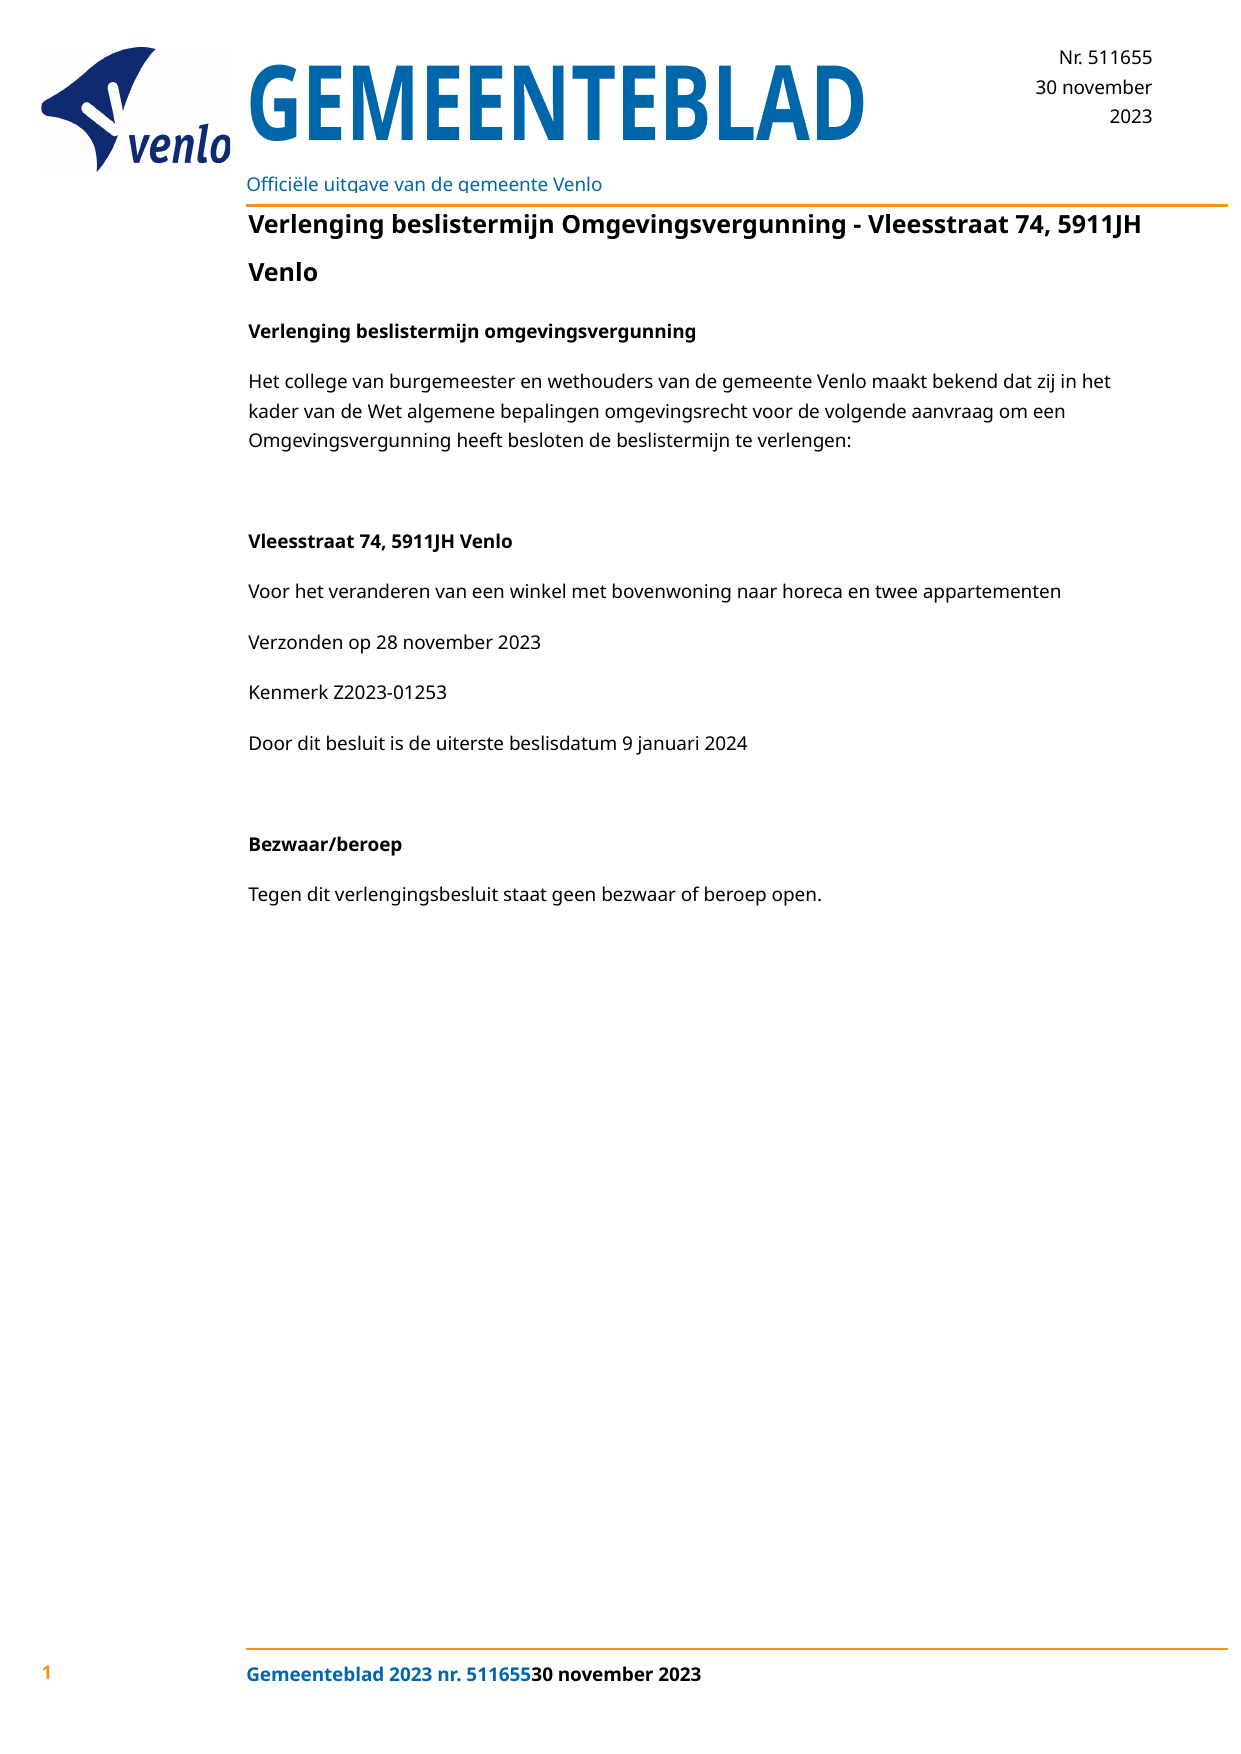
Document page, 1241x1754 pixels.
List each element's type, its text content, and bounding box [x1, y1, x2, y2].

picture [41, 47, 231, 172]
text Verlenging beslistermijn omgevingsvergunning [248, 318, 1152, 344]
text Het college van burgemeester en wethouders van de gemeente Venlo maakt bekend dat zij in het kader van de Wet algemene bepalingen omgevingsrecht voor de volgende aanvraag om een Omgevingsvergunning heeft besloten de beslistermijn te verlengen: [248, 368, 1152, 453]
text Tegen dit verlengingsbesluit staat geen bezwaar of beroep open. [248, 881, 1152, 907]
text Voor het veranderen van een winkel met bovenwoning naar horeca en twee appartementen [248, 579, 1152, 604]
text Verzonden op 28 november 2023 [248, 629, 1152, 655]
text Bezwaar/beroep [248, 831, 1152, 857]
text Verlenging beslistermijn Omgevingsvergunning - Vleesstraat 74, 5911JH Venlo [248, 207, 1152, 288]
text Door dit besluit is de uiterste beslisdatum 9 januari 2024 [248, 730, 1152, 756]
text Kenmerk Z2023-01253 [248, 679, 1152, 705]
text Vleesstraat 74, 5911JH Venlo [248, 528, 1152, 554]
